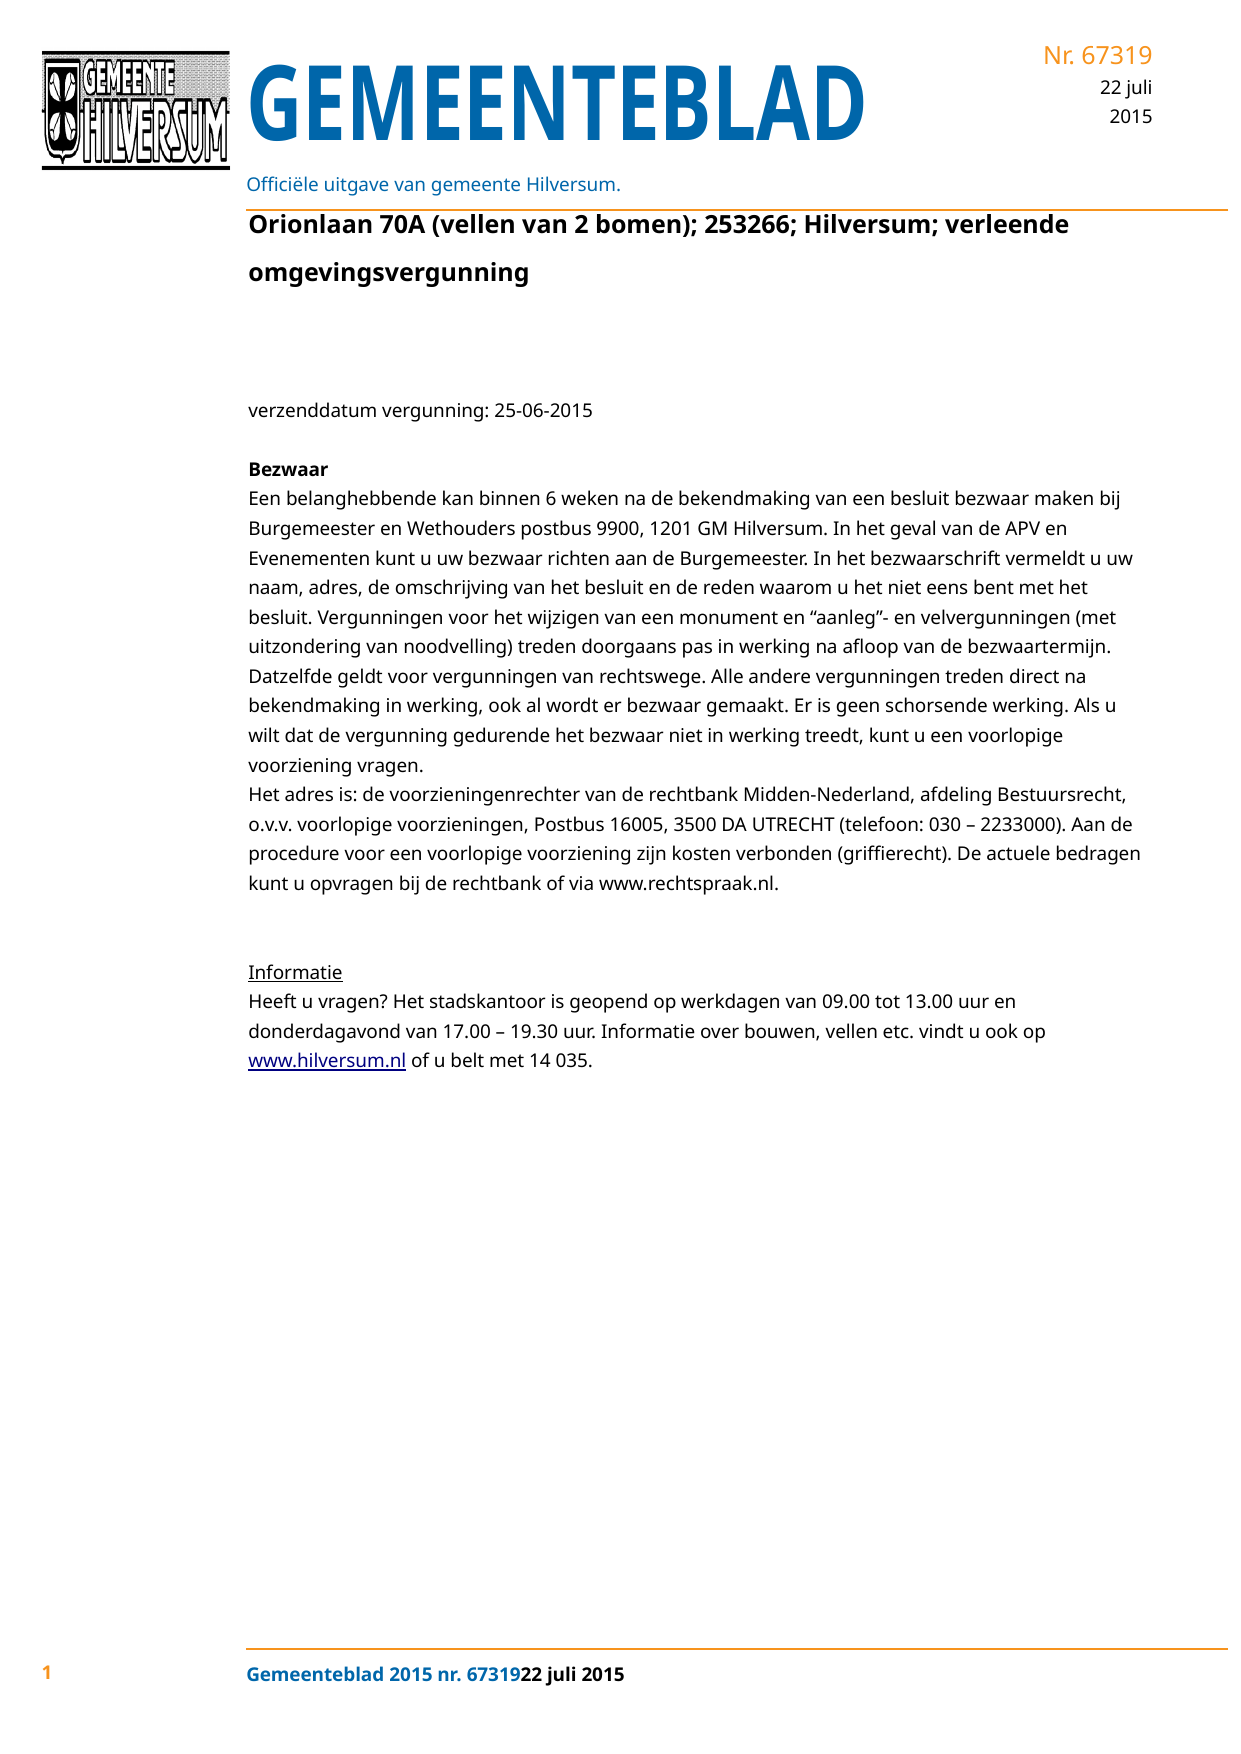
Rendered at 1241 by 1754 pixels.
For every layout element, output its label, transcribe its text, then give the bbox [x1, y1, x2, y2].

text verzenddatum vergunning: 25-06-2015 [248, 397, 1152, 422]
text Orionlaan 70A (vellen van 2 bomen); 253266; Hilversum; verleende omgevingsvergunning [248, 211, 1152, 288]
text Informatie [248, 959, 1152, 984]
text Bezwaar [248, 456, 1152, 482]
text Het adres is: de voorzieningenrechter van de rechtbank Midden-Nederland, afdeling Bestuursrecht, o.v.v. voorlopige voorzieningen, Postbus 16005, 3500 DA UTRECHT (telefoon: 030 – 2233000). Aan de procedure voor een voorlopige voorziening zijn kosten verbonden (griffierecht). De actuele bedragen kunt u opvragen bij de rechtbank of via www.rechtspraak.nl. [248, 781, 1152, 896]
picture [41, 47, 231, 172]
text Heeft u vragen? Het stadskantoor is geopend op werkdagen van 09.00 tot 13.00 uur en donderdagavond van 17.00 – 19.30 uur. Informatie over bouwen, vellen etc. vindt u ook op www.hilversum.nl of u belt met 14 035. [248, 988, 1152, 1073]
text Een belanghebbende kan binnen 6 weken na de bekendmaking van een besluit bezwaar maken bij Burgemeester en Wethouders postbus 9900, 1201 GM Hilversum. In het geval van de APV en Evenementen kunt u uw bezwaar richten aan de Burgemeester. In het bezwaarschrift vermeldt u uw naam, adres, de omschrijving van het besluit en de reden waarom u het niet eens bent met het besluit. Vergunningen voor het wijzigen van een monument en “aanleg”- en velvergunningen (met uitzondering van noodvelling) treden doorgaans pas in werking na afloop van de bezwaartermijn. Datzelfde geldt voor vergunningen van rechtswege. Alle andere vergunningen treden direct na bekendmaking in werking, ook al wordt er bezwaar gemaakt. Er is geen schorsende werking. Als u wilt dat de vergunning gedurende het bezwaar niet in werking treedt, kunt u een voorlopige voorziening vragen. [248, 486, 1152, 777]
